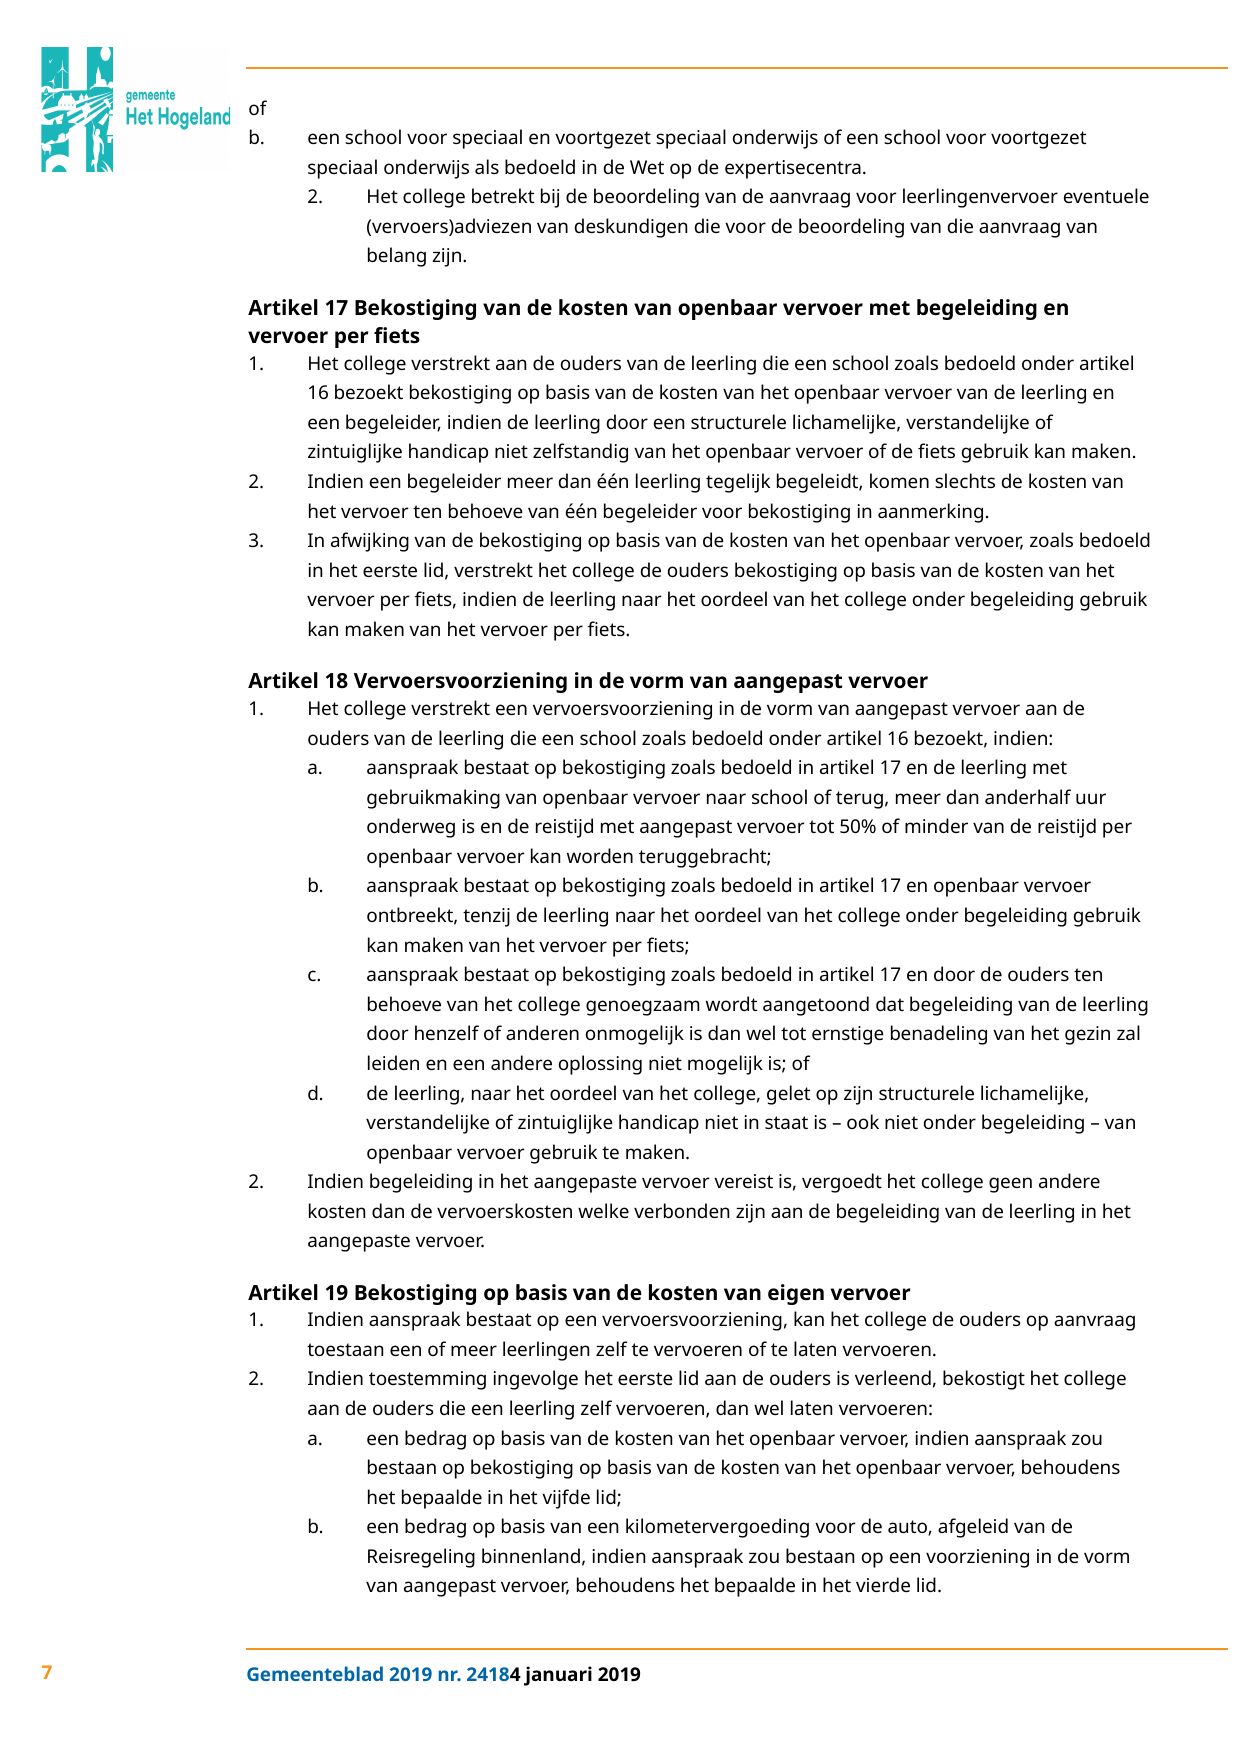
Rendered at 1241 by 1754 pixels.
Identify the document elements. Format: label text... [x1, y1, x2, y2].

picture [41, 47, 231, 172]
text Artikel 19 Bekostiging op basis van de kosten van eigen vervoer [248, 1278, 1152, 1306]
list Het college betrekt bij de beoordeling van de aanvraag voor leerlingenvervoer eventuele (vervoers)adviezen van deskundigen die voor de beoordeling van die aanvraag van belang zijn. [307, 183, 1152, 268]
list een bedrag op basis van een kilometervergoeding voor de auto, afgeleid van de Reisregeling binnenland, indien aanspraak zou bestaan op een voorziening in de vorm van aangepast vervoer, behoudens het bepaalde in het vierde lid. [307, 1513, 1152, 1598]
list Het college verstrekt een vervoersvoorziening in de vorm van aangepast vervoer aan de ouders van de leerling die een school zoals bedoeld onder artikel 16 bezoekt, indien: [248, 695, 1152, 750]
list Indien een begeleider meer dan één leerling tegelijk begeleidt, komen slechts de kosten van het vervoer ten behoeve van één begeleider voor bekostiging in aanmerking. [248, 468, 1152, 524]
list Indien toestemming ingevolge het eerste lid aan de ouders is verleend, bekostigt het college aan de ouders die een leerling zelf vervoeren, dan wel laten vervoeren: [248, 1366, 1152, 1421]
text of [248, 95, 1152, 121]
text Artikel 17 Bekostiging van de kosten van openbaar vervoer met begeleiding en vervoer per fiets [248, 293, 1152, 350]
list aanspraak bestaat op bekostiging zoals bedoeld in artikel 17 en de leerling met gebruikmaking van openbaar vervoer naar school of terug, meer dan anderhalf uur onderweg is en de reistijd met aangepast vervoer tot 50% of minder van de reistijd per openbaar vervoer kan worden teruggebracht; [307, 754, 1152, 869]
list Indien aanspraak bestaat op een vervoersvoorziening, kan het college de ouders op aanvraag toestaan een of meer leerlingen zelf te vervoeren of te laten vervoeren. [248, 1306, 1152, 1362]
list aanspraak bestaat op bekostiging zoals bedoeld in artikel 17 en openbaar vervoer ontbreekt, tenzij de leerling naar het oordeel van het college onder begeleiding gebruik kan maken van het vervoer per fiets; [307, 873, 1152, 957]
text Artikel 18 Vervoersvoorziening in de vorm van aangepast vervoer [248, 667, 1152, 695]
list Indien begeleiding in het aangepaste vervoer vereist is, vergoedt het college geen andere kosten dan de vervoerskosten welke verbonden zijn aan de begeleiding van de leerling in het aangepaste vervoer. [248, 1168, 1152, 1253]
list een bedrag op basis van de kosten van het openbaar vervoer, indien aanspraak zou bestaan op bekostiging op basis van de kosten van het openbaar vervoer, behoudens het bepaalde in het vijfde lid; [307, 1425, 1152, 1510]
list de leerling, naar het oordeel van het college, gelet op zijn structurele lichamelijke, verstandelijke of zintuiglijke handicap niet in staat is – ook niet onder begeleiding – van openbaar vervoer gebruik te maken. [307, 1080, 1152, 1164]
list Het college verstrekt aan de ouders van de leerling die een school zoals bedoeld onder artikel 16 bezoekt bekostiging op basis van de kosten van het openbaar vervoer van de leerling en een begeleider, indien de leerling door een structurele lichamelijke, verstandelijke of zintuiglijke handicap niet zelfstandig van het openbaar vervoer of de fiets gebruik kan maken. [248, 350, 1152, 464]
list een school voor speciaal en voortgezet speciaal onderwijs of een school voor voortgezet speciaal onderwijs als bedoeld in de Wet op de expertisecentra. [248, 124, 1152, 180]
list In afwijking van de bekostiging op basis van de kosten van het openbaar vervoer, zoals bedoeld in het eerste lid, verstrekt het college de ouders bekostiging op basis van de kosten van het vervoer per fiets, indien de leerling naar het oordeel van het college onder begeleiding gebruik kan maken van het vervoer per fiets. [248, 527, 1152, 642]
list aanspraak bestaat op bekostiging zoals bedoeld in artikel 17 en door de ouders ten behoeve van het college genoegzaam wordt aangetoond dat begeleiding van de leerling door henzelf of anderen onmogelijk is dan wel tot ernstige benadeling van het gezin zal leiden en een andere oplossing niet mogelijk is; of [307, 961, 1152, 1076]
